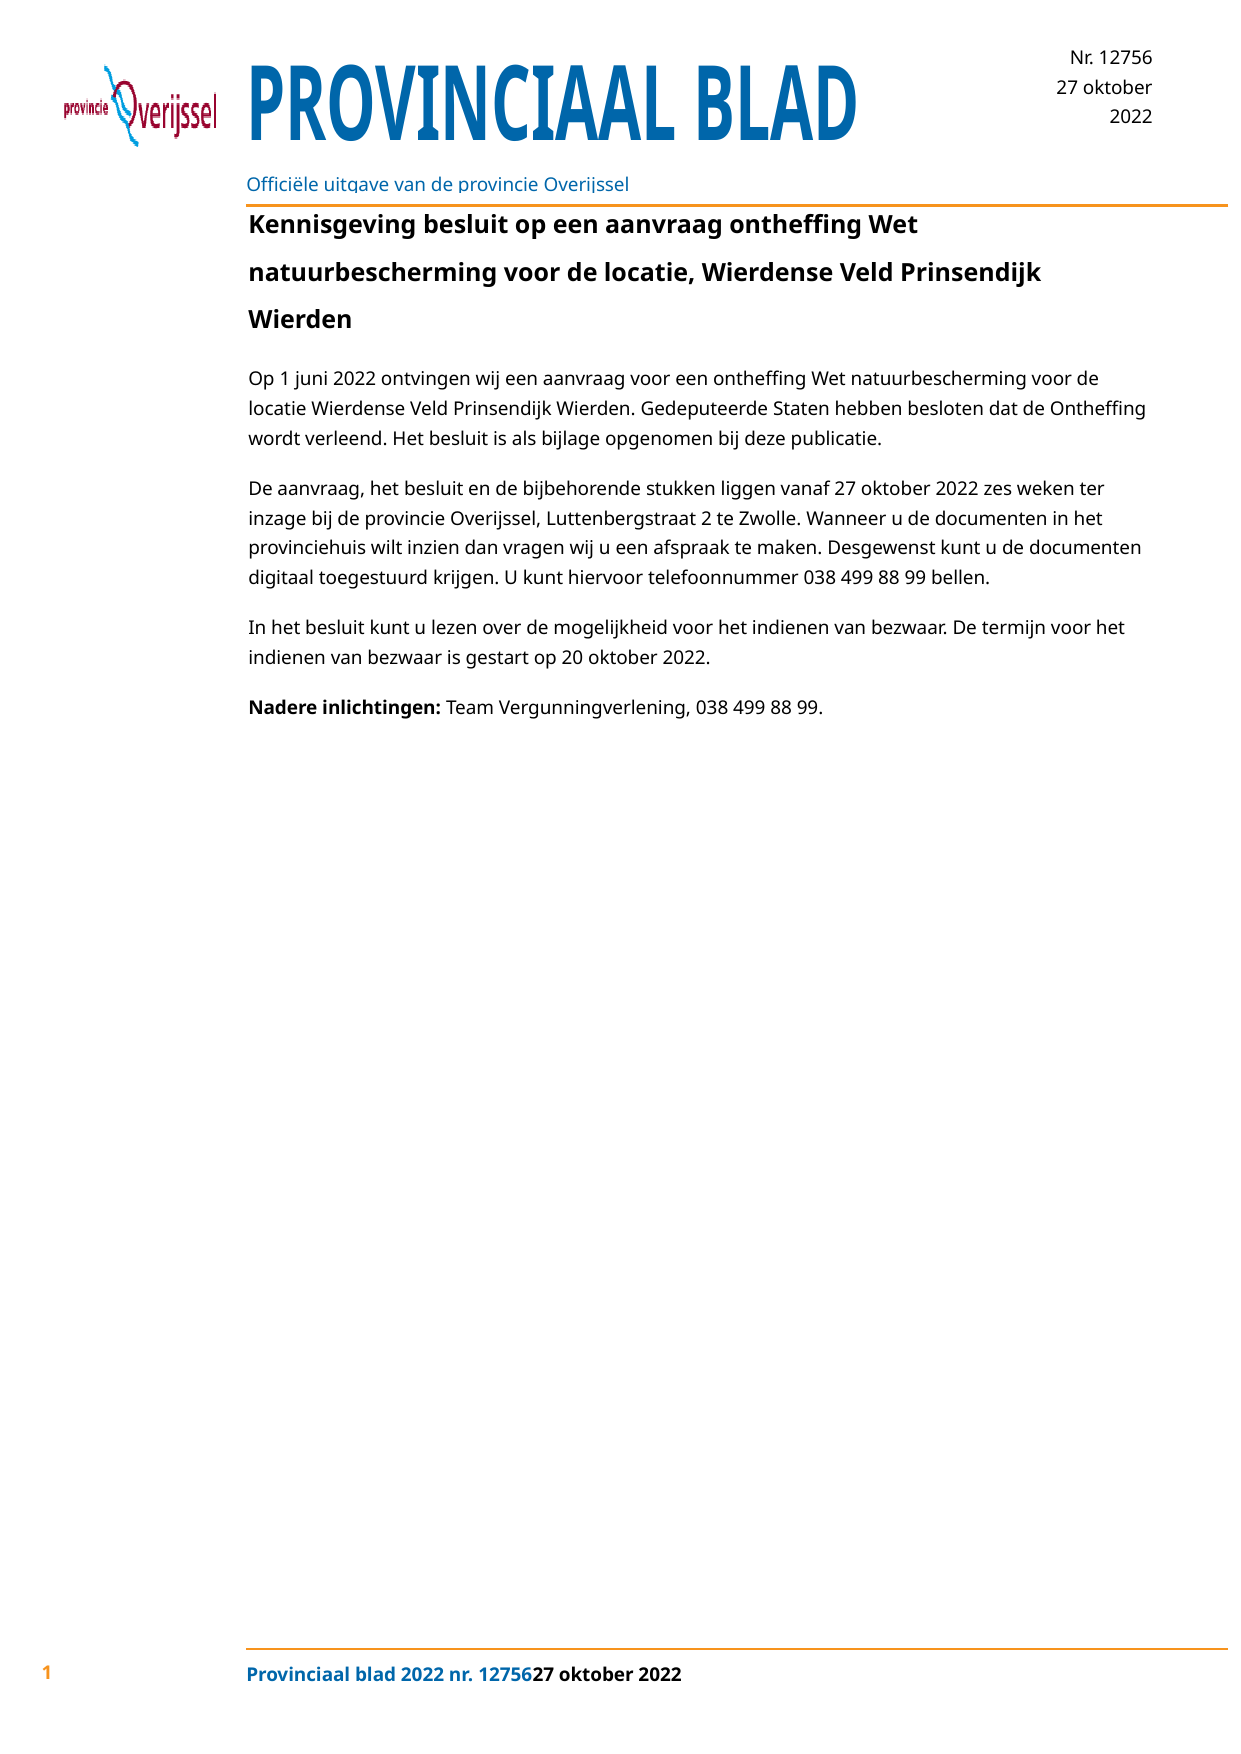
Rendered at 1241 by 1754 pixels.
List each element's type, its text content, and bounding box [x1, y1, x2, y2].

text Op 1 juni 2022 ontvingen wij een aanvraag voor een ontheffing Wet natuurbescherming voor de locatie Wierdense Veld Prinsendijk Wierden. Gedeputeerde Staten hebben besloten dat de Ontheffing wordt verleend. Het besluit is als bijlage opgenomen bij deze publicatie. [248, 366, 1152, 450]
text Kennisgeving besluit op een aanvraag ontheffing Wet natuurbescherming voor de locatie, Wierdense Veld Prinsendijk Wierden [248, 207, 1152, 336]
text De aanvraag, het besluit en de bijbehorende stukken liggen vanaf 27 oktober 2022 zes weken ter inzage bij de provincie Overijssel, Luttenbergstraat 2 te Zwolle. Wanneer u de documenten in het provinciehuis wilt inzien dan vragen wij u een afspraak te maken. Desgewenst kunt u de documenten digitaal toegestuurd krijgen. U kunt hiervoor telefoonnummer 038 499 88 99 bellen. [248, 475, 1152, 589]
picture [41, 47, 231, 172]
text Nadere inlichtingen: Team Vergunningverlening, 038 499 88 99. [248, 694, 1152, 720]
text In het besluit kunt u lezen over de mogelijkheid voor het indienen van bezwaar. De termijn voor het indienen van bezwaar is gestart op 20 oktober 2022. [248, 614, 1152, 669]
